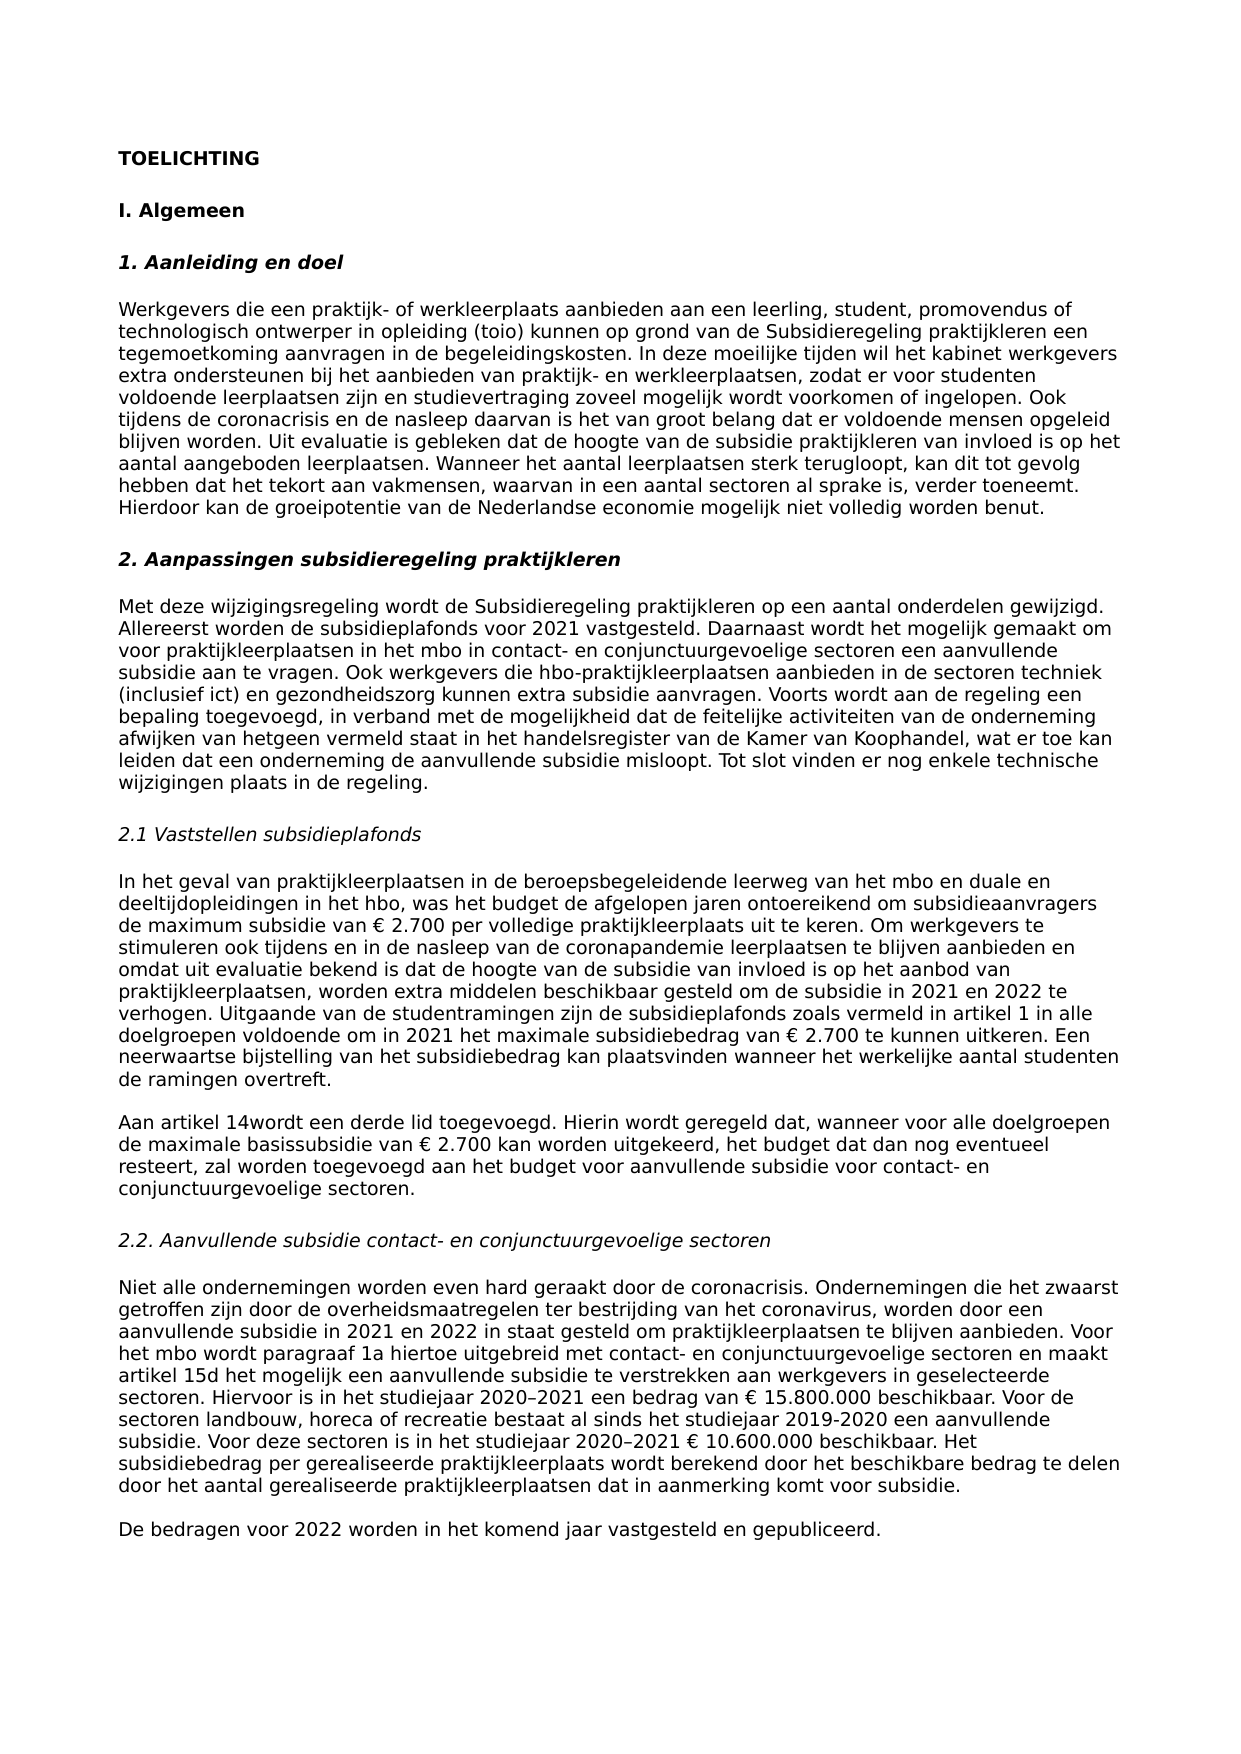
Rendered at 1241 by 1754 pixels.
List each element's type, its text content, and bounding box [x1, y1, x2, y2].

text Niet alle ondernemingen worden even hard geraakt door de coronacrisis. Ondernemingen die het zwaarst getroffen zijn door de overheidsmaatregelen ter bestrijding van het coronavirus, worden door een aanvullende subsidie in 2021 en 2022 in staat gesteld om praktijkleerplaatsen te blijven aanbieden. Voor het mbo wordt paragraaf 1a hiertoe uitgebreid met contact- en conjunctuurgevoelige sectoren en maakt artikel 15d het mogelijk een aanvullende subsidie te verstrekken aan werkgevers in geselecteerde sectoren. Hiervoor is in het studiejaar 2020–2021 een bedrag van € 15.800.000 beschikbaar. Voor de sectoren landbouw, horeca of recreatie bestaat al sinds het studiejaar 2019-2020 een aanvullende subsidie. Voor deze sectoren is in het studiejaar 2020–2021 € 10.600.000 beschikbaar. Het subsidiebedrag per gerealiseerde praktijkleerplaats wordt berekend door het beschikbare bedrag te delen door het aantal gerealiseerde praktijkleerplaatsen dat in aanmerking komt voor subsidie. [118, 1277, 1122, 1497]
text De bedragen voor 2022 worden in het komend jaar vastgesteld en gepubliceerd. [118, 1519, 1122, 1541]
text In het geval van praktijkleerplaatsen in de beroepsbegeleidende leerweg van het mbo en duale en deeltijdopleidingen in het hbo, was het budget de afgelopen jaren ontoereikend om subsidieaanvragers de maximum subsidie van € 2.700 per volledige praktijkleerplaats uit te keren. Om werkgevers te stimuleren ook tijdens en in de nasleep van de coronapandemie leerplaatsen te blijven aanbieden en omdat uit evaluatie bekend is dat de hoogte van de subsidie van invloed is op het aanbod van praktijkleerplaatsen, worden extra middelen beschikbaar gesteld om de subsidie in 2021 en 2022 te verhogen. Uitgaande van de studentramingen zijn de subsidieplafonds zoals vermeld in artikel 1 in alle doelgroepen voldoende om in 2021 het maximale subsidiebedrag van € 2.700 te kunnen uitkeren. Een neerwaartse bijstelling van het subsidiebedrag kan plaatsvinden wanneer het werkelijke aantal studenten de ramingen overtreft. [118, 871, 1122, 1090]
subtitle I. Algemeen [118, 200, 1122, 222]
text Aan artikel 14wordt een derde lid toegevoegd. Hierin wordt geregeld dat, wanneer voor alle doelgroepen de maximale basissubsidie van € 2.700 kan worden uitgekeerd, het budget dat dan nog eventueel resteert, zal worden toegevoegd aan het budget voor aanvullende subsidie voor contact- en conjunctuurgevoelige sectoren. [118, 1112, 1122, 1200]
subtitle 2.2. Aanvullende subsidie contact- en conjunctuurgevoelige sectoren [118, 1230, 1122, 1252]
text Werkgevers die een praktijk- of werkleerplaats aanbieden aan een leerling, student, promovendus of technologisch ontwerper in opleiding (toio) kunnen op grond van de Subsidieregeling praktijkleren een tegemoetkoming aanvragen in de begeleidingskosten. In deze moeilijke tijden wil het kabinet werkgevers extra ondersteunen bij het aanbieden van praktijk- en werkleerplaatsen, zodat er voor studenten voldoende leerplaatsen zijn en studievertraging zoveel mogelijk wordt voorkomen of ingelopen. Ook tijdens de coronacrisis en de nasleep daarvan is het van groot belang dat er voldoende mensen opgeleid blijven worden. Uit evaluatie is gebleken dat de hoogte van de subsidie praktijkleren van invloed is op het aantal aangeboden leerplaatsen. Wanneer het aantal leerplaatsen sterk terugloopt, kan dit tot gevolg hebben dat het tekort aan vakmensen, waarvan in een aantal sectoren al sprake is, verder toeneemt. Hierdoor kan de groeipotentie van de Nederlandse economie mogelijk niet volledig worden benut. [118, 299, 1122, 519]
subtitle TOELICHTING [118, 148, 1122, 170]
subtitle 2.1 Vaststellen subsidieplafonds [118, 824, 1122, 846]
subtitle 1. Aanleiding en doel [118, 252, 1122, 274]
text Met deze wijzigingsregeling wordt de Subsidieregeling praktijkleren op een aantal onderdelen gewijzigd. Allereerst worden de subsidieplafonds voor 2021 vastgesteld. Daarnaast wordt het mogelijk gemaakt om voor praktijkleerplaatsen in het mbo in contact- en conjunctuurgevoelige sectoren een aanvullende subsidie aan te vragen. Ook werkgevers die hbo-praktijkleerplaatsen aanbieden in de sectoren techniek (inclusief ict) en gezondheidszorg kunnen extra subsidie aanvragen. Voorts wordt aan de regeling een bepaling toegevoegd, in verband met de mogelijkheid dat de feitelijke activiteiten van de onderneming afwijken van hetgeen vermeld staat in het handelsregister van de Kamer van Koophandel, wat er toe kan leiden dat een onderneming de aanvullende subsidie misloopt. Tot slot vinden er nog enkele technische wijzigingen plaats in de regeling. [118, 596, 1122, 794]
subtitle 2. Aanpassingen subsidieregeling praktijkleren [118, 549, 1122, 571]
